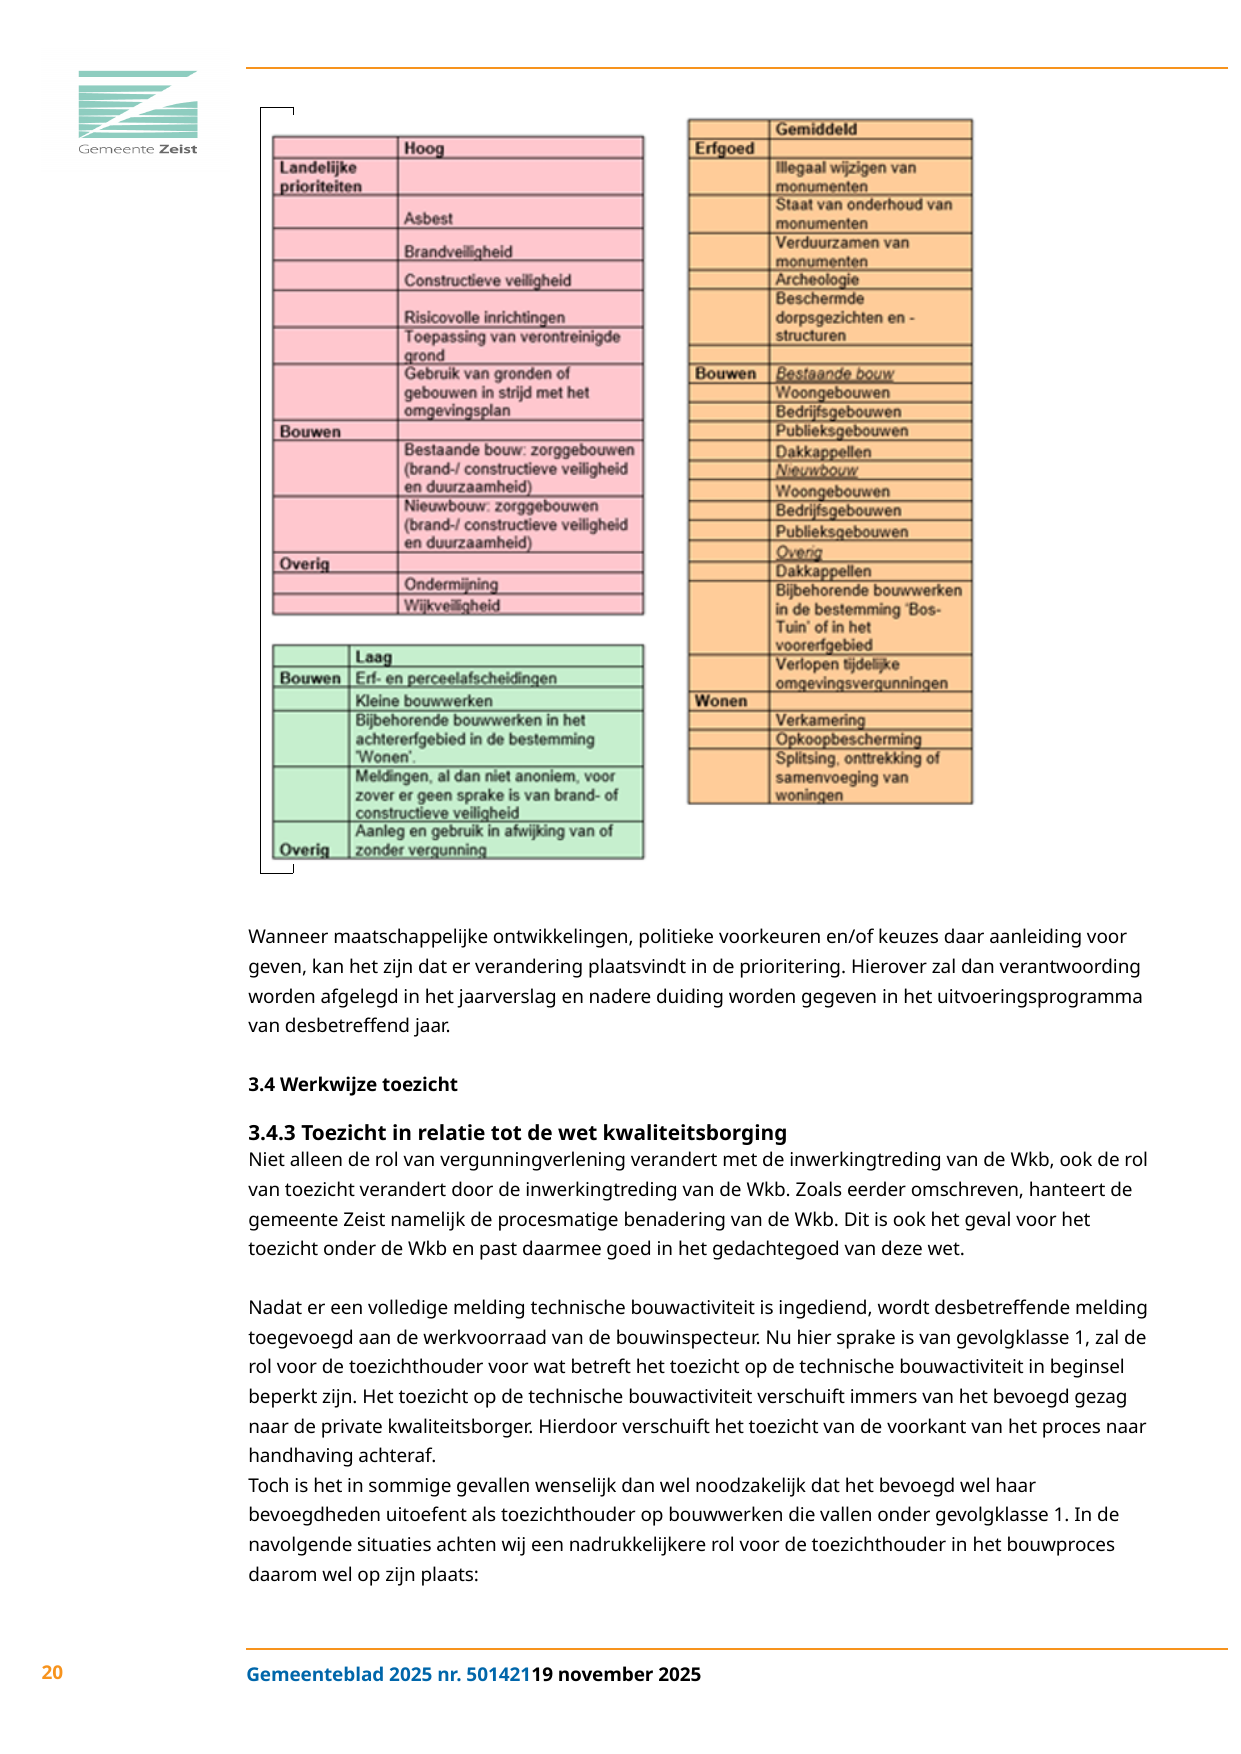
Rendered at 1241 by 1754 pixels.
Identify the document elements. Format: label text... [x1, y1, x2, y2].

picture [41, 47, 231, 172]
text 3.4 Werkwijze toezicht [248, 1072, 1152, 1097]
text 3.4.3 Toezicht in relatie tot de wet kwaliteitsborging [248, 1118, 1152, 1147]
text Nadat er een volledige melding technische bouwactiviteit is ingediend, wordt desbetreffende melding toegevoegd aan de werkvoorraad van de bouwinspecteur. Nu hier sprake is van gevolgklasse 1, zal de rol voor de toezichthouder voor wat betreft het toezicht op de technische bouwactiviteit in beginsel beperkt zijn. Het toezicht op de technische bouwactiviteit verschuift immers van het bevoegd gezag naar de private kwaliteitsborger. Hierdoor verschuift het toezicht van de voorkant van het proces naar handhaving achteraf. [248, 1294, 1152, 1468]
text Wanneer maatschappelijke ontwikkelingen, politieke voorkeuren en/of keuzes daar aanleiding voor geven, kan het zijn dat er verandering plaatsvindt in de prioritering. Hierover zal dan verantwoording worden afgelegd in het jaarverslag en nadere duiding worden gegeven in het uitvoeringsprogramma van desbetreffend jaar. [248, 924, 1152, 1038]
text Toch is het in sommige gevallen wenselijk dan wel noodzakelijk dat het bevoegd wel haar bevoegdheden uitoefent als toezichthouder op bouwwerken die vallen onder gevolgklasse 1. In de navolgende situaties achten wij een nadrukkelijkere rol voor de toezichthouder in het bouwproces daarom wel op zijn plaats: [248, 1472, 1152, 1587]
picture [268, 115, 978, 864]
text Niet alleen de rol van vergunningverlening verandert met de inwerkingtreding van de Wkb, ook de rol van toezicht verandert door de inwerkingtreding van de Wkb. Zoals eerder omschreven, hanteert de gemeente Zeist namelijk de procesmatige benadering van de Wkb. Dit is ook het geval voor het toezicht onder de Wkb en past daarmee goed in het gedachtegoed van deze wet. [248, 1147, 1152, 1261]
